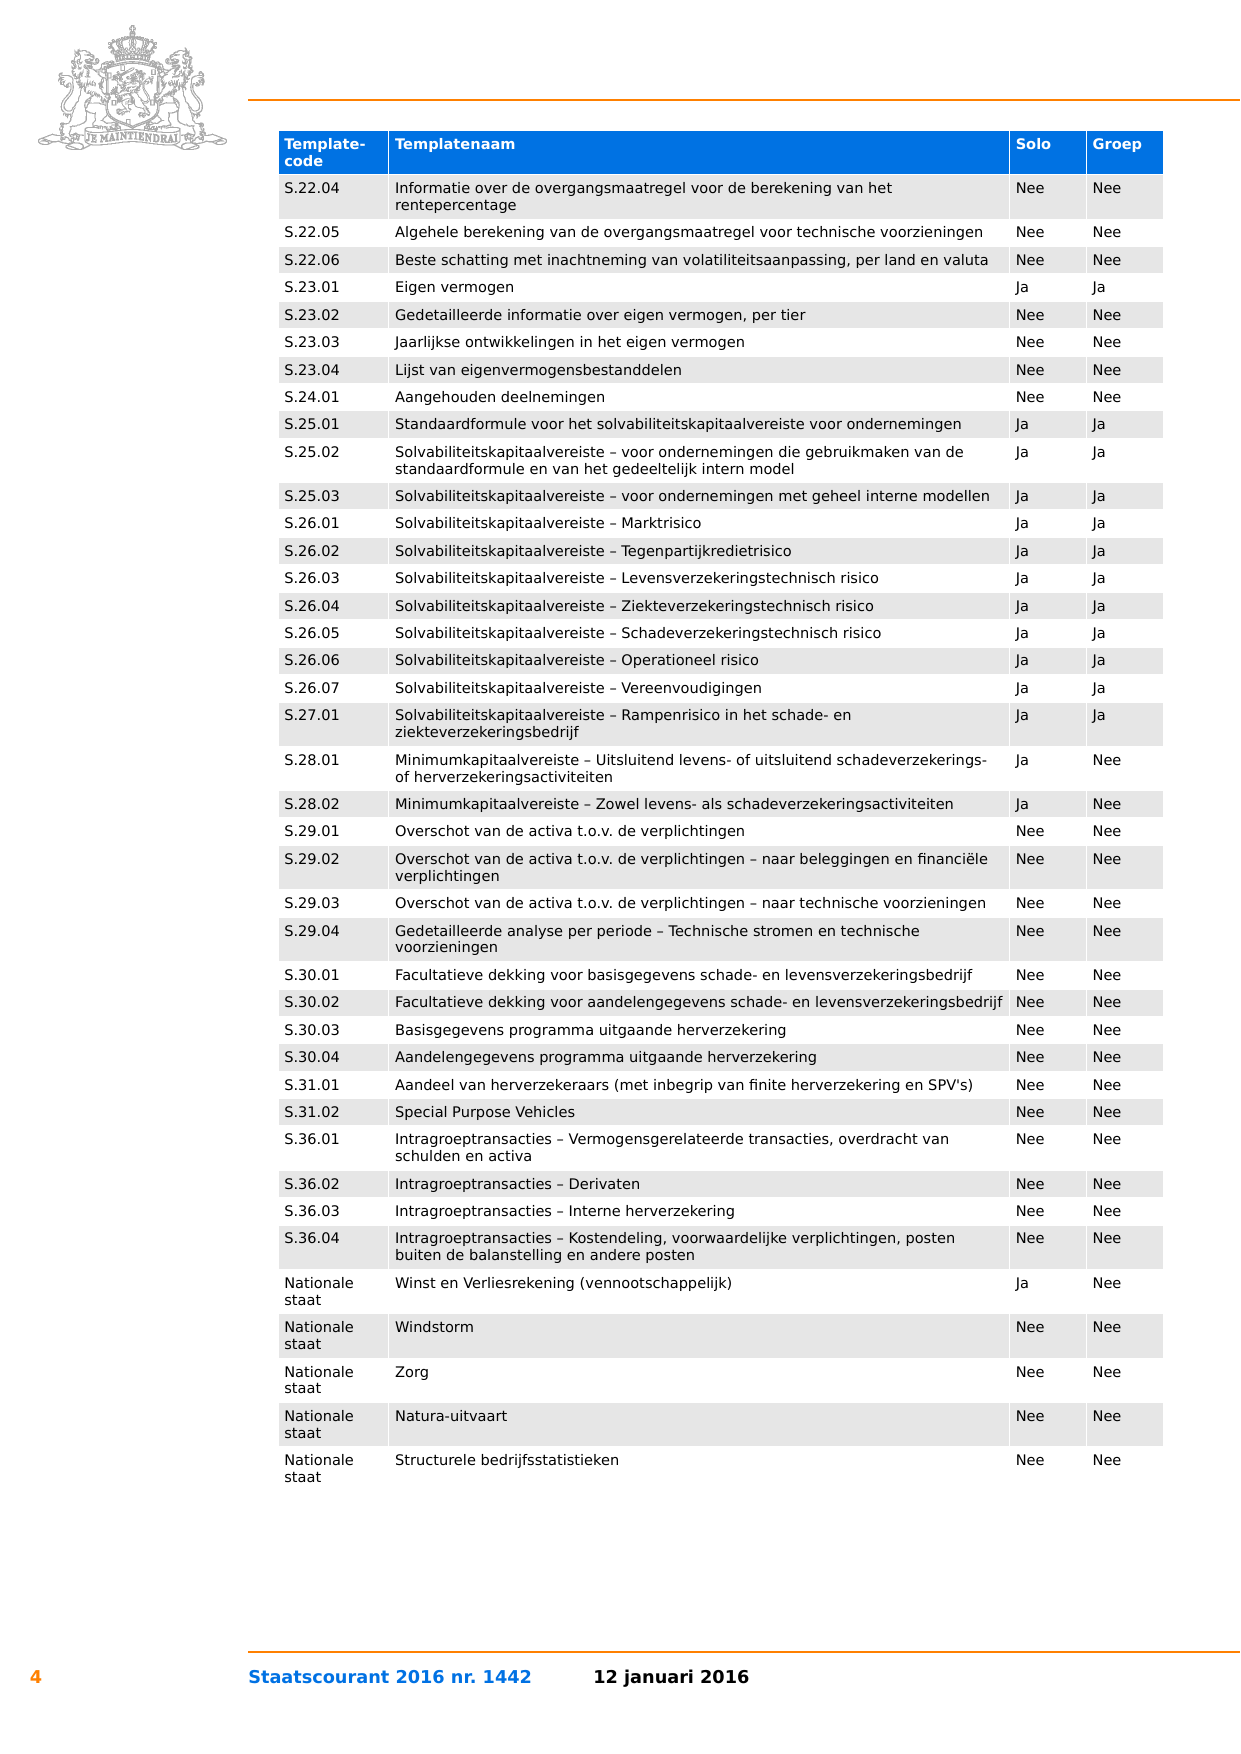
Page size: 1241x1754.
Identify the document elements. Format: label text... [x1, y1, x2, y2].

table_cell Ja [1087, 593, 1163, 619]
table_cell Ja [1087, 483, 1163, 509]
table_cell Nee [1087, 1099, 1163, 1125]
table_cell S.31.01 [279, 1072, 388, 1098]
table_cell S.23.04 [279, 357, 388, 383]
table_cell Special Purpose Vehicles [389, 1099, 1009, 1125]
table_cell Nee [1087, 747, 1163, 790]
table_cell Ja [1010, 703, 1086, 746]
table_cell Nee [1087, 175, 1163, 219]
table_cell Nee [1087, 819, 1163, 845]
table_cell Solvabiliteitskapitaalvereiste – Rampenrisico in het schade- en ziekteverzekeringsbedrijf [389, 703, 1009, 746]
table_cell Nee [1087, 1403, 1163, 1446]
table_cell Basisgegevens programma uitgaande herverzekering [389, 1017, 1009, 1043]
table_header Groep [1087, 131, 1163, 174]
table_cell S.25.02 [279, 439, 388, 482]
table_cell S.27.01 [279, 703, 388, 746]
table_cell Ja [1010, 439, 1086, 482]
table_cell S.26.02 [279, 538, 388, 564]
table_cell Intragroeptransacties – Vermogensgerelateerde transacties, overdracht van schulden en activa [389, 1126, 1009, 1170]
table_cell Nee [1010, 384, 1086, 410]
table_cell S.29.04 [279, 918, 388, 961]
table_cell Windstorm [389, 1314, 1009, 1358]
table_cell Minimumkapitaalvereiste – Zowel levens- als schadeverzekeringsactiviteiten [389, 791, 1009, 817]
table_cell Nee [1087, 791, 1163, 817]
table_cell Nee [1087, 1171, 1163, 1197]
table_cell Nee [1010, 302, 1086, 328]
table_cell Ja [1010, 593, 1086, 619]
table_cell Winst en Verliesrekening (vennootschappelijk) [389, 1270, 1009, 1313]
table_cell Nee [1087, 1226, 1163, 1269]
table_cell Facultatieve dekking voor basisgegevens schade- en levensverzekeringsbedrijf [389, 962, 1009, 988]
table_cell S.30.03 [279, 1017, 388, 1043]
table_cell Nee [1010, 890, 1086, 917]
table_cell Nee [1087, 302, 1163, 328]
table_cell Facultatieve dekking voor aandelengegevens schade- en levensverzekeringsbedrijf [389, 990, 1009, 1016]
table_cell S.23.03 [279, 329, 388, 356]
table_cell S.26.01 [279, 511, 388, 537]
table_cell Intragroeptransacties – Derivaten [389, 1171, 1009, 1197]
table_cell Nee [1010, 1403, 1086, 1446]
table_cell Nee [1010, 1448, 1086, 1491]
table_cell Nee [1087, 1448, 1163, 1491]
table_cell S.30.01 [279, 962, 388, 988]
table_cell Nee [1010, 1226, 1086, 1269]
table_cell Ja [1087, 538, 1163, 564]
table_cell Nee [1087, 384, 1163, 410]
table_cell Aangehouden deelnemingen [389, 384, 1009, 410]
table_cell Nee [1010, 175, 1086, 219]
table_cell Nee [1087, 1270, 1163, 1313]
table_cell Overschot van de activa t.o.v. de verplichtingen – naar technische voorzieningen [389, 890, 1009, 917]
table_header Template-code [279, 131, 388, 174]
table_cell Solvabiliteitskapitaalvereiste – Schadeverzekeringstechnisch risico [389, 620, 1009, 647]
table_cell Nee [1010, 1099, 1086, 1125]
table_cell Aandelengegevens programma uitgaande herverzekering [389, 1044, 1009, 1071]
table_cell S.24.01 [279, 384, 388, 410]
table_cell S.36.01 [279, 1126, 388, 1170]
table_cell Solvabiliteitskapitaalvereiste – voor ondernemingen die gebruikmaken van de standaardformule en van het gedeeltelijk intern model [389, 439, 1009, 482]
table_header Templatenaam [389, 131, 1009, 174]
table_cell Nee [1010, 357, 1086, 383]
table_cell Ja [1010, 747, 1086, 790]
table_cell Nee [1010, 220, 1086, 246]
table_cell Ja [1087, 439, 1163, 482]
table_cell Ja [1010, 1270, 1086, 1313]
table_cell Nee [1087, 1017, 1163, 1043]
table_cell Nee [1010, 1044, 1086, 1071]
table_cell Ja [1010, 275, 1086, 301]
table_cell Nee [1087, 1359, 1163, 1402]
table_cell Beste schatting met inachtneming van volatiliteitsaanpassing, per land en valuta [389, 247, 1009, 273]
table_cell Structurele bedrijfsstatistieken [389, 1448, 1009, 1491]
table_cell Nationale staat [279, 1270, 388, 1313]
table_cell Solvabiliteitskapitaalvereiste – Marktrisico [389, 511, 1009, 537]
table_cell Ja [1010, 620, 1086, 647]
table_cell Algehele berekening van de overgangsmaatregel voor technische voorzieningen [389, 220, 1009, 246]
table_cell Nee [1087, 962, 1163, 988]
table_cell Nee [1087, 1044, 1163, 1071]
table_cell Nee [1010, 1198, 1086, 1224]
table_cell S.31.02 [279, 1099, 388, 1125]
table_cell S.26.07 [279, 675, 388, 701]
table_cell Zorg [389, 1359, 1009, 1402]
table_cell Nee [1087, 1126, 1163, 1170]
table_cell Nee [1087, 890, 1163, 917]
table_cell Solvabiliteitskapitaalvereiste – Ziekteverzekeringstechnisch risico [389, 593, 1009, 619]
table_header Solo [1010, 131, 1086, 174]
table_cell Nationale staat [279, 1448, 388, 1491]
table_cell S.30.02 [279, 990, 388, 1016]
table_cell Ja [1010, 791, 1086, 817]
table_cell S.29.03 [279, 890, 388, 917]
table_cell S.22.04 [279, 175, 388, 219]
table_cell Solvabiliteitskapitaalvereiste – Levensverzekeringstechnisch risico [389, 565, 1009, 592]
table_cell Intragroeptransacties – Interne herverzekering [389, 1198, 1009, 1224]
table_cell S.26.03 [279, 565, 388, 592]
table_cell Ja [1010, 675, 1086, 701]
table_cell Nationale staat [279, 1359, 388, 1402]
table_cell Nee [1010, 1171, 1086, 1197]
table_cell Nee [1087, 220, 1163, 246]
table_cell S.29.02 [279, 846, 388, 889]
table_cell S.22.05 [279, 220, 388, 246]
table_cell Nee [1010, 1359, 1086, 1402]
table_cell Ja [1010, 538, 1086, 564]
table_cell Informatie over de overgangsmaatregel voor de berekening van het rentepercentage [389, 175, 1009, 219]
table_cell Nee [1010, 990, 1086, 1016]
table_cell Nee [1010, 918, 1086, 961]
table_cell Nationale staat [279, 1314, 388, 1358]
table_cell Ja [1087, 565, 1163, 592]
table_cell Nee [1087, 1198, 1163, 1224]
table_cell Ja [1087, 511, 1163, 537]
table_cell Gedetailleerde informatie over eigen vermogen, per tier [389, 302, 1009, 328]
table_cell Nee [1010, 846, 1086, 889]
table_cell Standaardformule voor het solvabiliteitskapitaalvereiste voor ondernemingen [389, 411, 1009, 438]
table_cell S.26.04 [279, 593, 388, 619]
table_cell Minimumkapitaalvereiste – Uitsluitend levens- of uitsluitend schadeverzekerings- of herverzekeringsactiviteiten [389, 747, 1009, 790]
table_cell Nee [1010, 247, 1086, 273]
table_cell Natura-uitvaart [389, 1403, 1009, 1446]
table_cell S.28.01 [279, 747, 388, 790]
table_cell Solvabiliteitskapitaalvereiste – Vereenvoudigingen [389, 675, 1009, 701]
table_cell Ja [1010, 483, 1086, 509]
table_cell Ja [1010, 511, 1086, 537]
table_cell S.29.01 [279, 819, 388, 845]
table_cell Nee [1010, 819, 1086, 845]
table_cell Nee [1087, 918, 1163, 961]
table_cell Aandeel van herverzekeraars (met inbegrip van finite herverzekering en SPV's) [389, 1072, 1009, 1098]
table_cell S.25.03 [279, 483, 388, 509]
table_cell Intragroeptransacties – Kostendeling, voorwaardelijke verplichtingen, posten buiten de balanstelling en andere posten [389, 1226, 1009, 1269]
table_cell Ja [1087, 411, 1163, 438]
table_cell Nee [1010, 1017, 1086, 1043]
table_cell S.36.03 [279, 1198, 388, 1224]
table_cell S.26.05 [279, 620, 388, 647]
table_cell S.26.06 [279, 648, 388, 674]
table_cell S.30.04 [279, 1044, 388, 1071]
table_cell S.28.02 [279, 791, 388, 817]
table_cell S.22.06 [279, 247, 388, 273]
table_cell Lijst van eigenvermogensbestanddelen [389, 357, 1009, 383]
table_cell S.36.04 [279, 1226, 388, 1269]
table_cell Nee [1010, 1072, 1086, 1098]
table_cell Nee [1010, 962, 1086, 988]
table_cell S.36.02 [279, 1171, 388, 1197]
table_cell Nee [1010, 329, 1086, 356]
table_cell S.23.02 [279, 302, 388, 328]
table_cell Nee [1087, 990, 1163, 1016]
table_cell Nationale staat [279, 1403, 388, 1446]
table_cell Solvabiliteitskapitaalvereiste – Tegenpartijkredietrisico [389, 538, 1009, 564]
table_cell Ja [1087, 275, 1163, 301]
table_cell Nee [1087, 247, 1163, 273]
picture [38, 25, 227, 150]
table_cell Nee [1010, 1126, 1086, 1170]
table_cell Solvabiliteitskapitaalvereiste – Operationeel risico [389, 648, 1009, 674]
table_cell Nee [1087, 1314, 1163, 1358]
table_cell Nee [1087, 329, 1163, 356]
table_cell S.25.01 [279, 411, 388, 438]
table_cell Eigen vermogen [389, 275, 1009, 301]
table_cell Solvabiliteitskapitaalvereiste – voor ondernemingen met geheel interne modellen [389, 483, 1009, 509]
table_cell Ja [1010, 565, 1086, 592]
table_cell Overschot van de activa t.o.v. de verplichtingen [389, 819, 1009, 845]
table_cell Nee [1087, 846, 1163, 889]
table_cell Nee [1010, 1314, 1086, 1358]
table_cell S.23.01 [279, 275, 388, 301]
table_cell Ja [1087, 675, 1163, 701]
table_cell Ja [1087, 648, 1163, 674]
table_cell Ja [1087, 620, 1163, 647]
table_cell Gedetailleerde analyse per periode – Technische stromen en technische voorzieningen [389, 918, 1009, 961]
table_cell Jaarlijkse ontwikkelingen in het eigen vermogen [389, 329, 1009, 356]
table_cell Nee [1087, 357, 1163, 383]
table_cell Ja [1010, 411, 1086, 438]
table_cell Overschot van de activa t.o.v. de verplichtingen – naar beleggingen en financiële verplichtingen [389, 846, 1009, 889]
table_cell Ja [1010, 648, 1086, 674]
table_cell Nee [1087, 1072, 1163, 1098]
table_cell Ja [1087, 703, 1163, 746]
